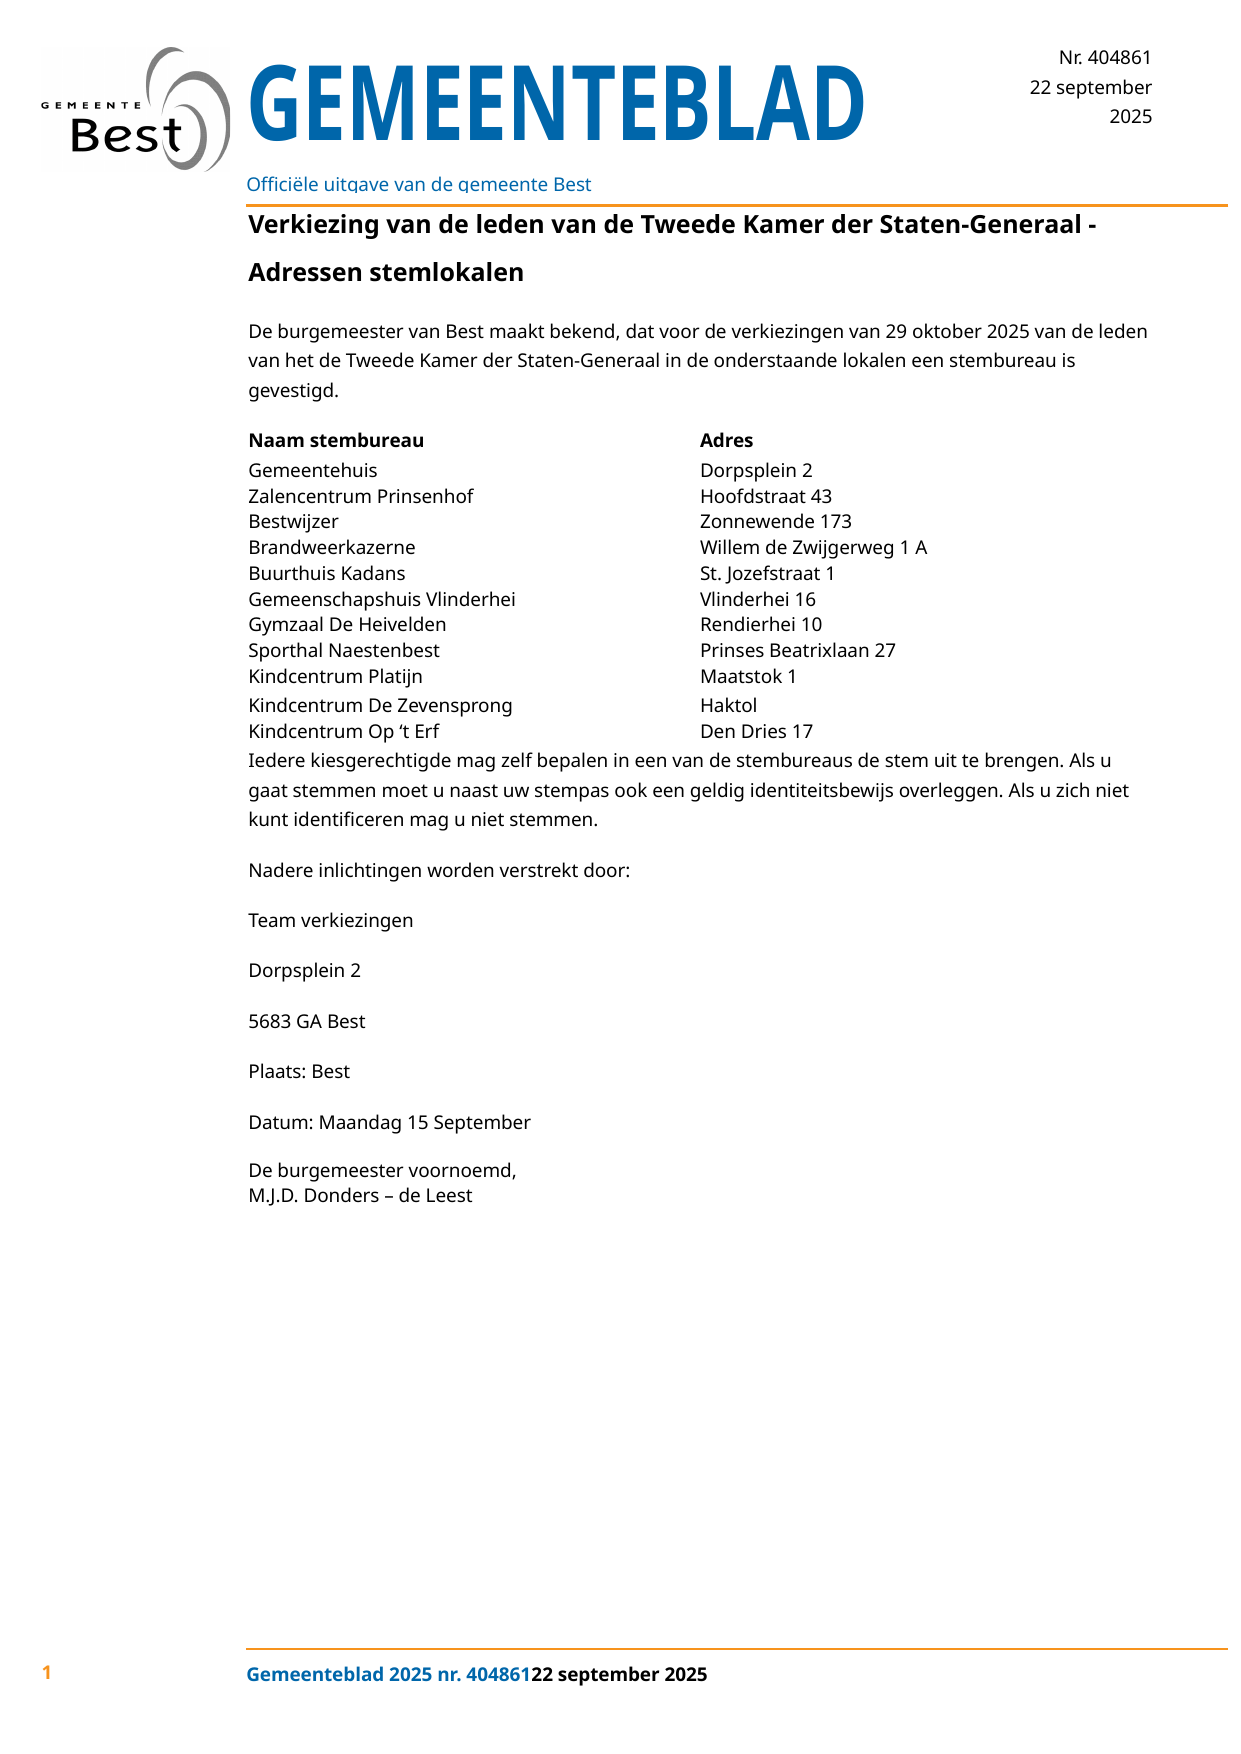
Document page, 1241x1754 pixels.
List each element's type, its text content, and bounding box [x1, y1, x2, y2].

text Verkiezing van de leden van de Tweede Kamer der Staten-Generaal - Adressen stemlokalen [248, 207, 1152, 288]
table_cell Buurthuis Kadans [248, 560, 700, 586]
table_cell Kindcentrum Op ‘t Erf [248, 718, 700, 744]
table_cell Den Dries 17 [700, 718, 1152, 744]
table_cell Zalencentrum Prinsenhof [248, 483, 700, 509]
table_cell Vlinderhei 16 [700, 586, 1152, 612]
table_cell Gymzaal De Heivelden [248, 612, 700, 637]
table_cell Sporthal Naestenbest [248, 637, 700, 663]
text Nadere inlichtingen worden verstrekt door: [248, 857, 1152, 883]
table_cell Brandweerkazerne [248, 534, 700, 560]
picture [41, 47, 231, 172]
table_cell Hoofdstraat 43 [700, 483, 1152, 509]
table_cell Prinses Beatrixlaan 27 [700, 637, 1152, 663]
text Dorpsplein 2 [248, 958, 1152, 983]
text 5683 GA Best [248, 1008, 1152, 1034]
table_header Adres Dorpsplein 2 [700, 428, 1152, 483]
text Iedere kiesgerechtigde mag zelf bepalen in een van de stembureaus de stem uit te brengen. Als u gaat stemmen moet u naast uw stempas ook een geldig identiteitsbewijs overleggen. Als u zich niet kunt identificeren mag u niet stemmen. [248, 747, 1152, 832]
text Team verkiezingen [248, 907, 1152, 933]
table_cell Bestwijzer [248, 509, 700, 534]
table_cell Zonnewende 173 [700, 509, 1152, 534]
table_cell St. Jozefstraat 1 [700, 560, 1152, 586]
table_cell Gemeenschapshuis Vlinderhei [248, 586, 700, 612]
text De burgemeester van Best maakt bekend, dat voor de verkiezingen van 29 oktober 2025 van de leden van het de Tweede Kamer der Staten-Generaal in de onderstaande lokalen een stembureau is gevestigd. [248, 318, 1152, 403]
table_cell Willem de Zwijgerweg 1 A [700, 534, 1152, 560]
text Plaats: Best [248, 1058, 1152, 1084]
text Datum: Maandag 15 September [248, 1109, 1152, 1135]
table_cell Rendierhei 10 [700, 612, 1152, 637]
table_cell Maatstok 1 Haktol [700, 663, 1152, 718]
text M.J.D. Donders – de Leest [248, 1182, 1152, 1208]
table_cell Kindcentrum Platijn Kindcentrum De Zevensprong [248, 663, 700, 718]
table_header Naam stembureau Gemeentehuis [248, 428, 700, 483]
text De burgemeester voornoemd, [248, 1157, 1152, 1182]
